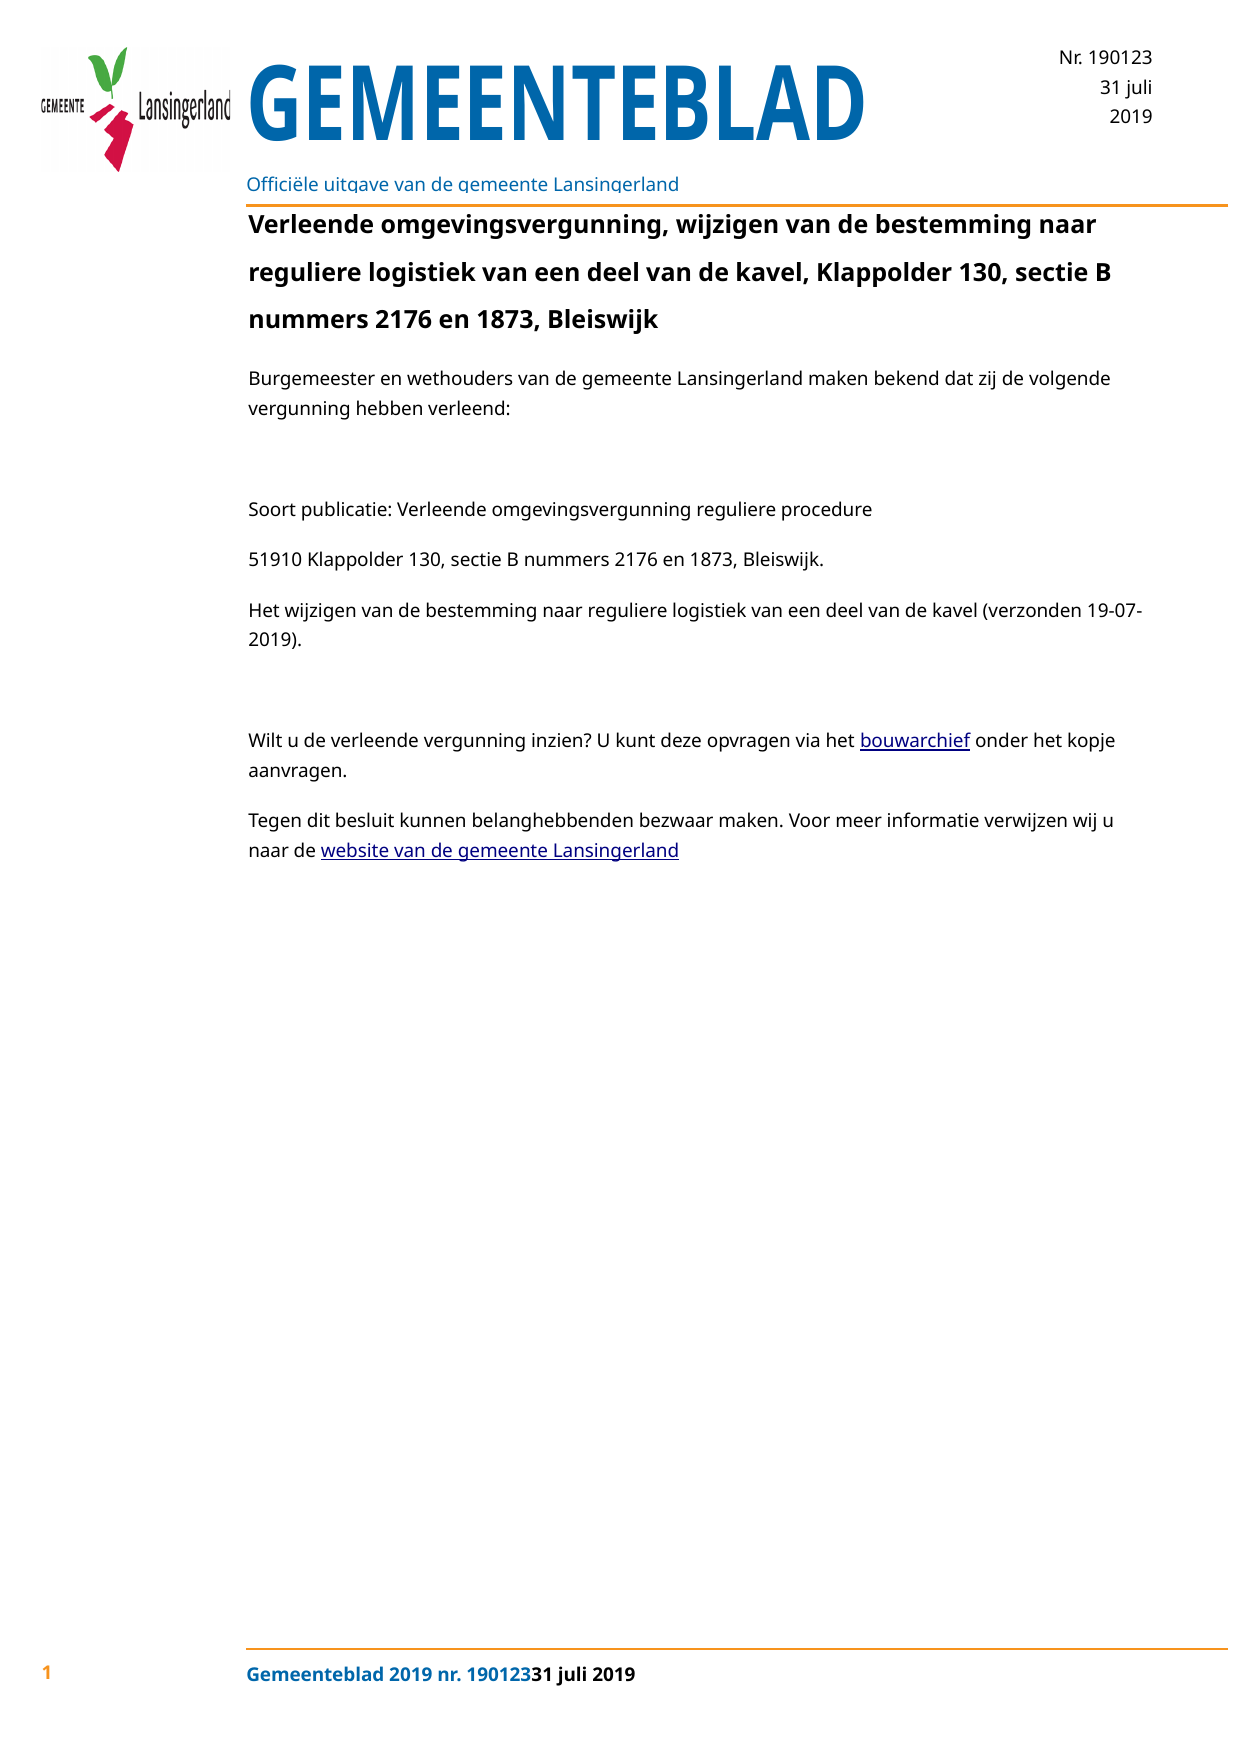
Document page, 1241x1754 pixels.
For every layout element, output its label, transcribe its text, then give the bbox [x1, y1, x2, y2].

text 51910 Klappolder 130, sectie B nummers 2176 en 1873, Bleiswijk. [248, 546, 1152, 572]
text Het wijzigen van de bestemming naar reguliere logistiek van een deel van de kavel (verzonden 19-07-2019). [248, 597, 1152, 652]
text Wilt u de verleende vergunning inzien? U kunt deze opvragen via het bouwarchief onder het kopje aanvragen. [248, 727, 1152, 782]
text Verleende omgevingsvergunning, wijzigen van de bestemming naar reguliere logistiek van een deel van de kavel, Klappolder 130, sectie B nummers 2176 en 1873, Bleiswijk [248, 207, 1152, 336]
picture [41, 47, 231, 172]
text Soort publicatie: Verleende omgevingsvergunning reguliere procedure [248, 496, 1152, 522]
text Tegen dit besluit kunnen belanghebbenden bezwaar maken. Voor meer informatie verwijzen wij u naar de website van de gemeente Lansingerland [248, 807, 1152, 862]
text Burgemeester en wethouders van de gemeente Lansingerland maken bekend dat zij de volgende vergunning hebben verleend: [248, 366, 1152, 421]
